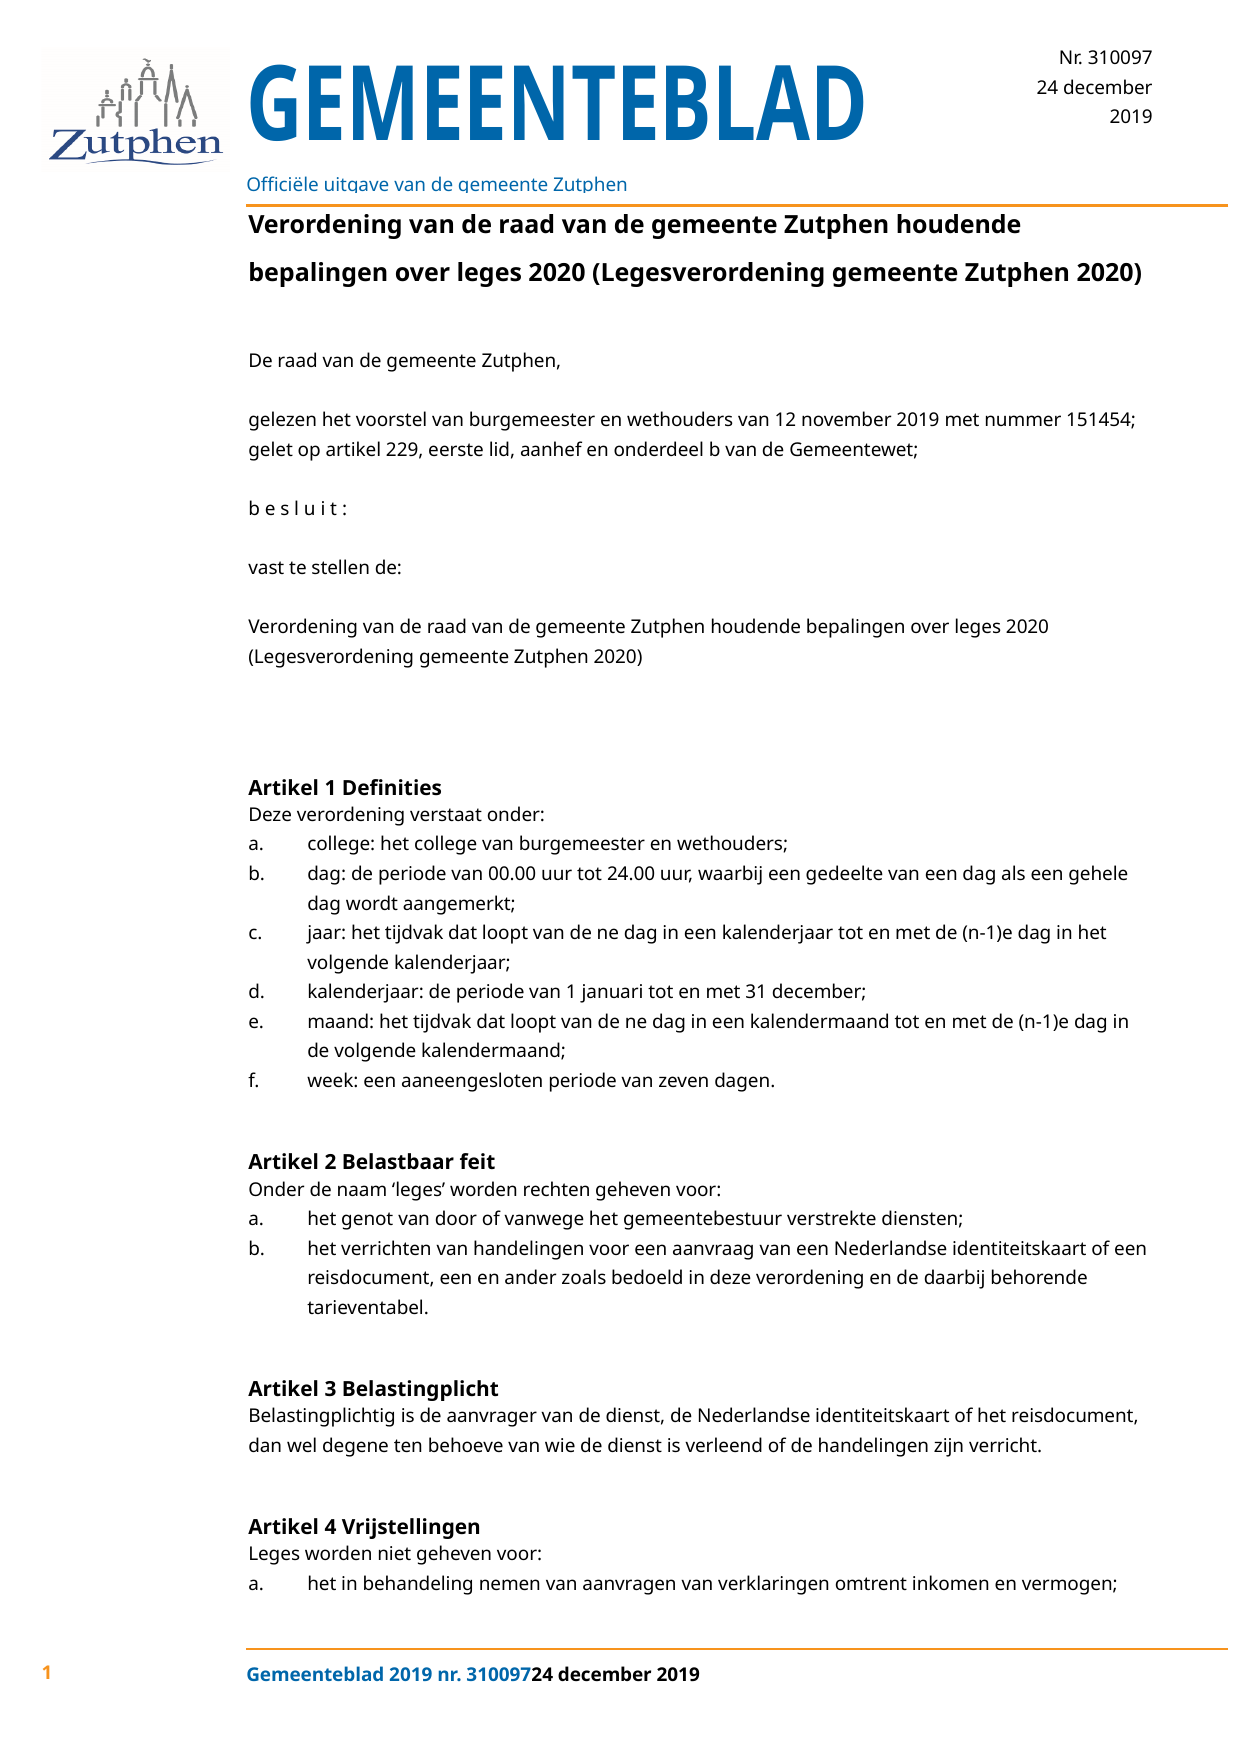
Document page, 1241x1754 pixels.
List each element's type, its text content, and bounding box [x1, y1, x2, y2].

text Onder de naam ‘leges’ worden rechten geheven voor: [248, 1176, 1152, 1201]
text Verordening van de raad van de gemeente Zutphen houdende bepalingen over leges 2020 (Legesverordening gemeente Zutphen 2020) [248, 614, 1152, 669]
list kalenderjaar: de periode van 1 januari tot en met 31 december; [248, 978, 1152, 1004]
text Deze verordening verstaat onder: [248, 801, 1152, 827]
list maand: het tijdvak dat loopt van de ne dag in een kalendermaand tot en met de (n-1)e dag in de volgende kalendermaand; [248, 1008, 1152, 1063]
text Artikel 4 Vrijstellingen [248, 1512, 1152, 1541]
list college: het college van burgemeester en wethouders; [248, 831, 1152, 856]
text Artikel 1 Definities [248, 773, 1152, 801]
list het in behandeling nemen van aanvragen van verklaringen omtrent inkomen en vermogen; [248, 1570, 1152, 1596]
text Leges worden niet geheven voor: [248, 1541, 1152, 1566]
text b e s l u i t : [248, 495, 1152, 521]
list dag: de periode van 00.00 uur tot 24.00 uur, waarbij een gedeelte van een dag als een gehele dag wordt aangemerkt; [248, 860, 1152, 916]
text Artikel 3 Belastingplicht [248, 1374, 1152, 1402]
text gelezen het voorstel van burgemeester en wethouders van 12 november 2019 met nummer 151454; [248, 407, 1152, 432]
text Artikel 2 Belastbaar feit [248, 1147, 1152, 1176]
text De raad van de gemeente Zutphen, [248, 347, 1152, 373]
list week: een aaneengesloten periode van zeven dagen. [248, 1067, 1152, 1093]
text gelet op artikel 229, eerste lid, aanhef en onderdeel b van de Gemeentewet; [248, 436, 1152, 462]
list het genot van door of vanwege het gemeentebestuur verstrekte diensten; [248, 1205, 1152, 1231]
picture [41, 47, 231, 172]
list jaar: het tijdvak dat loopt van de ne dag in een kalenderjaar tot en met de (n-1)e dag in het volgende kalenderjaar; [248, 919, 1152, 975]
text Verordening van de raad van de gemeente Zutphen houdende bepalingen over leges 2020 (Legesverordening gemeente Zutphen 2020) [248, 207, 1152, 288]
list het verrichten van handelingen voor een aanvraag van een Nederlandse identiteitskaart of een reisdocument, een en ander zoals bedoeld in deze verordening en de daarbij behorende tarieventabel. [248, 1235, 1152, 1320]
text Belastingplichtig is de aanvrager van de dienst, de Nederlandse identiteitskaart of het reisdocument, dan wel degene ten behoeve van wie de dienst is verleend of de handelingen zijn verricht. [248, 1402, 1152, 1458]
text vast te stellen de: [248, 554, 1152, 580]
